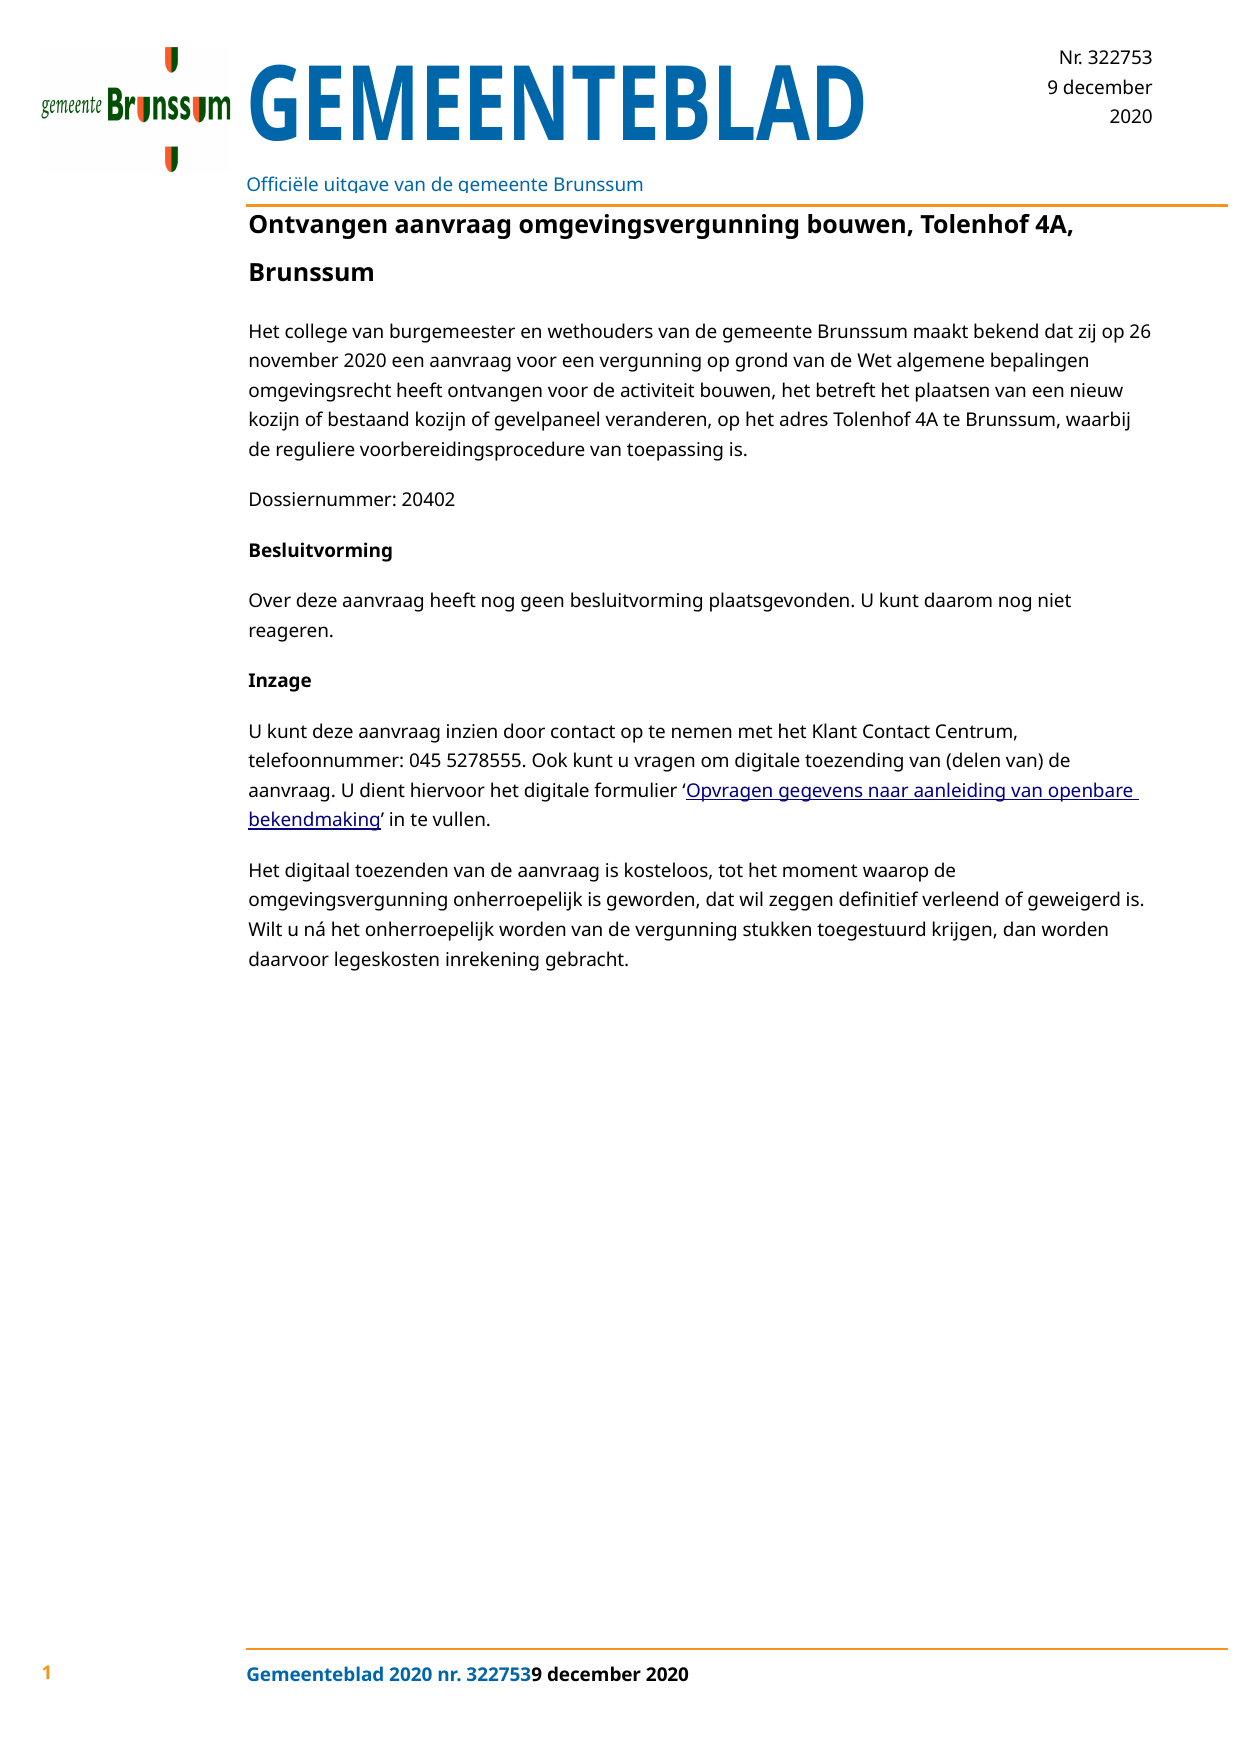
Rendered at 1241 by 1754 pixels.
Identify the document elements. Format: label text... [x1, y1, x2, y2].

text Dossiernummer: 20402 [248, 487, 1152, 512]
text U kunt deze aanvraag inzien door contact op te nemen met het Klant Contact Centrum, telefoonnummer: 045 5278555. Ook kunt u vragen om digitale toezending van (delen van) de aanvraag. U dient hiervoor het digitale formulier ‘Opvragen gegevens naar aanleiding van openbare bekendmaking’ in te vullen. [248, 718, 1152, 832]
picture [41, 47, 231, 172]
text Het digitaal toezenden van de aanvraag is kosteloos, tot het moment waarop de omgevingsvergunning onherroepelijk is geworden, dat wil zeggen definitief verleend of geweigerd is. Wilt u ná het onherroepelijk worden van de vergunning stukken toegestuurd krijgen, dan worden daarvoor legeskosten inrekening gebracht. [248, 857, 1152, 972]
text Het college van burgemeester en wethouders van de gemeente Brunssum maakt bekend dat zij op 26 november 2020 een aanvraag voor een vergunning op grond van de Wet algemene bepalingen omgevingsrecht heeft ontvangen voor de activiteit bouwen, het betreft het plaatsen van een nieuw kozijn of bestaand kozijn of gevelpaneel veranderen, op het adres Tolenhof 4A te Brunssum, waarbij de reguliere voorbereidingsprocedure van toepassing is. [248, 318, 1152, 462]
text Besluitvorming [248, 537, 1152, 563]
text Over deze aanvraag heeft nog geen besluitvorming plaatsgevonden. U kunt daarom nog niet reageren. [248, 587, 1152, 643]
text Inzage [248, 667, 1152, 693]
text Ontvangen aanvraag omgevingsvergunning bouwen, Tolenhof 4A, Brunssum [248, 207, 1152, 288]
